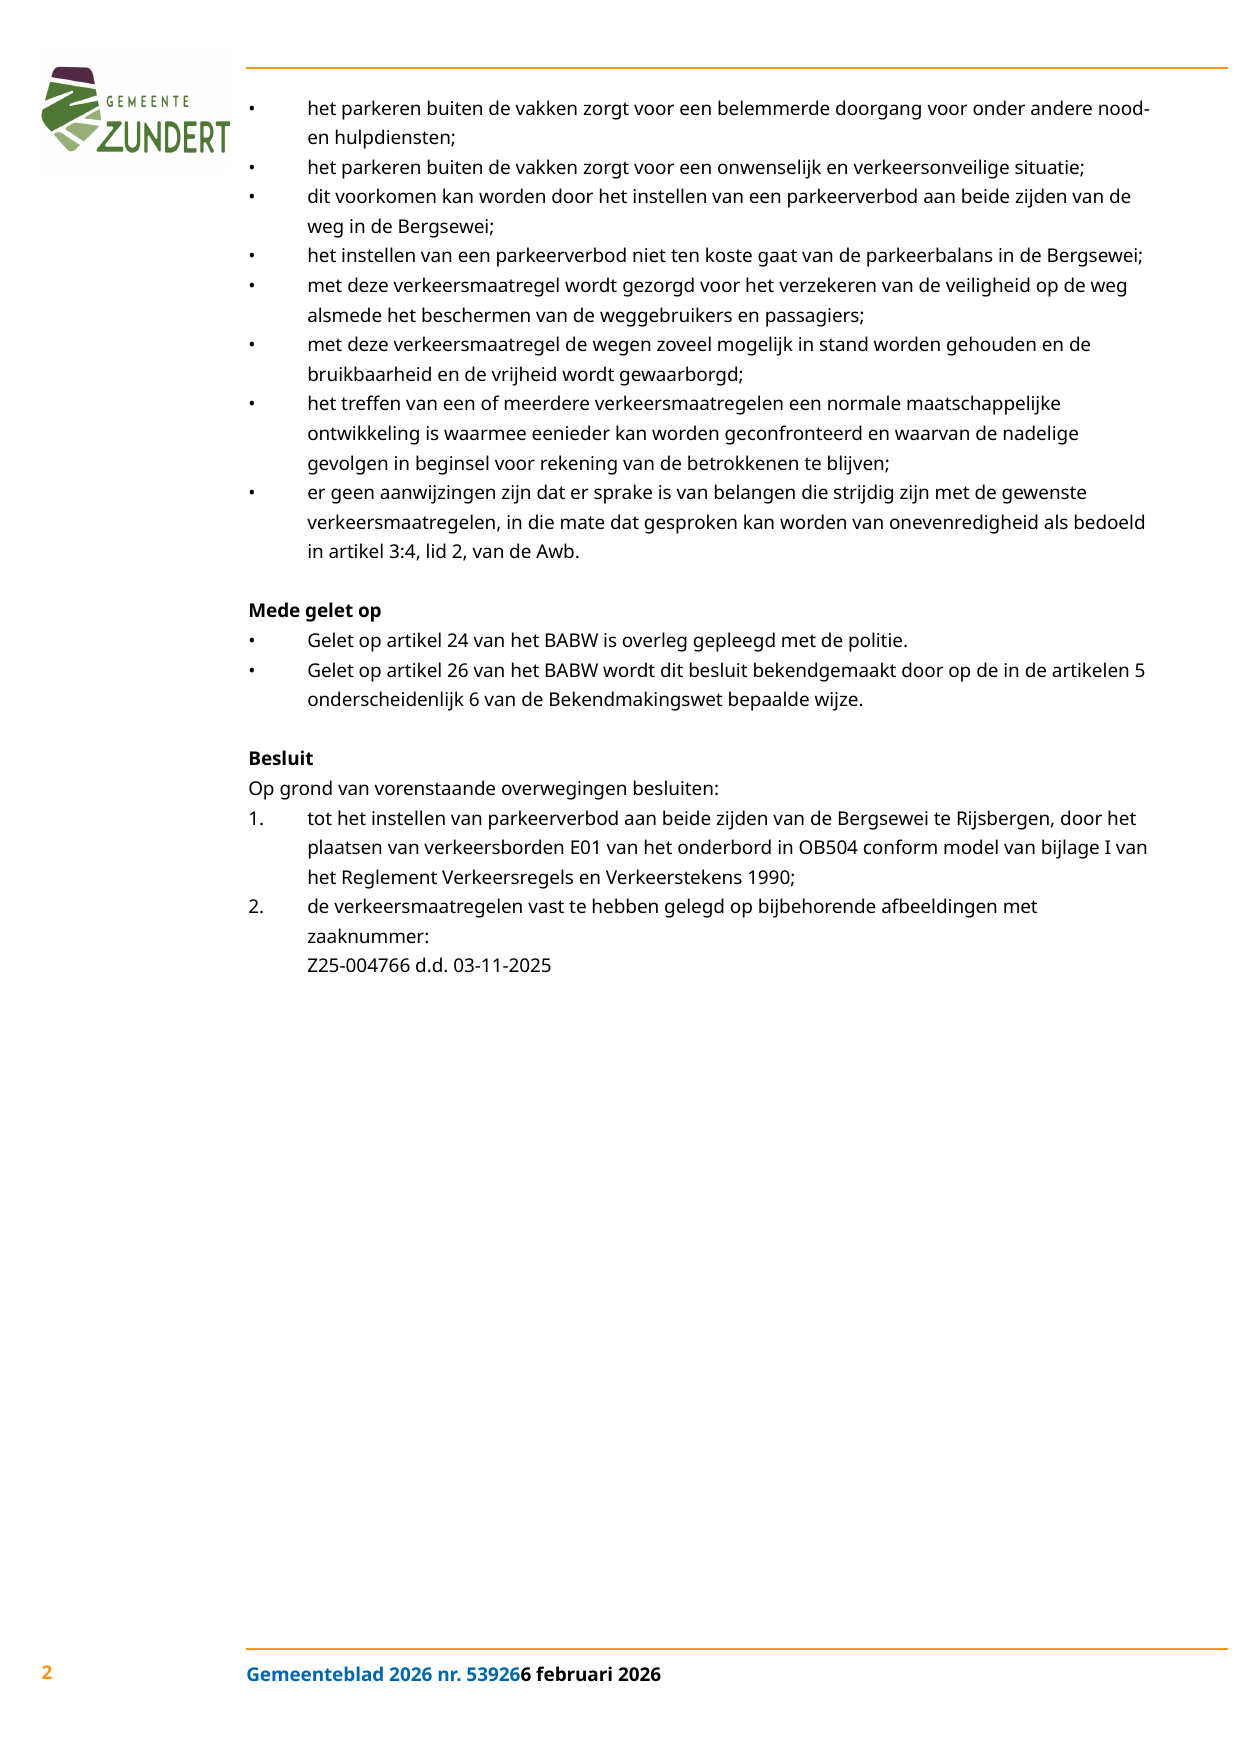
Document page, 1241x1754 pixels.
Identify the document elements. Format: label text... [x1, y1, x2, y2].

list tot het instellen van parkeerverbod aan beide zijden van de Bergsewei te Rijsbergen, door het plaatsen van verkeersborden E01 van het onderbord in OB504 conform model van bijlage I van het Reglement Verkeersregels en Verkeerstekens 1990; [248, 805, 1152, 890]
list dit voorkomen kan worden door het instellen van een parkeerverbod aan beide zijden van de weg in de Bergsewei; [248, 183, 1152, 239]
list het parkeren buiten de vakken zorgt voor een onwenselijk en verkeersonveilige situatie; [248, 154, 1152, 180]
text Besluit [248, 746, 1152, 771]
text Mede gelet op [248, 598, 1152, 623]
list het parkeren buiten de vakken zorgt voor een belemmerde doorgang voor onder andere nood- en hulpdiensten; [248, 95, 1152, 150]
list er geen aanwijzingen zijn dat er sprake is van belangen die strijdig zijn met de gewenste verkeersmaatregelen, in die mate dat gesproken kan worden van onevenredigheid als bedoeld in artikel 3:4, lid 2, van de Awb. [248, 479, 1152, 564]
list het treffen van een of meerdere verkeersmaatregelen een normale maatschappelijke ontwikkeling is waarmee eenieder kan worden geconfronteerd en waarvan de nadelige gevolgen in beginsel voor rekening van de betrokkenen te blijven; [248, 391, 1152, 476]
list met deze verkeersmaatregel de wegen zoveel mogelijk in stand worden gehouden en de bruikbaarheid en de vrijheid wordt gewaarborgd; [248, 331, 1152, 387]
list het instellen van een parkeerverbod niet ten koste gaat van de parkeerbalans in de Bergsewei; [248, 243, 1152, 268]
list Z25-004766 d.d. 03-11-2025 [248, 953, 1152, 978]
list Gelet op artikel 26 van het BABW wordt dit besluit bekendgemaakt door op de in de artikelen 5 onderscheidenlijk 6 van de Bekendmakingswet bepaalde wijze. [248, 657, 1152, 712]
list de verkeersmaatregelen vast te hebben gelegd op bijbehorende afbeeldingen met zaaknummer: [248, 893, 1152, 949]
text Op grond van vorenstaande overwegingen besluiten: [248, 775, 1152, 801]
list Gelet op artikel 24 van het BABW is overleg gepleegd met de politie. [248, 627, 1152, 653]
list met deze verkeersmaatregel wordt gezorgd voor het verzekeren van de veiligheid op de weg alsmede het beschermen van de weggebruikers en passagiers; [248, 272, 1152, 328]
picture [41, 47, 231, 172]
